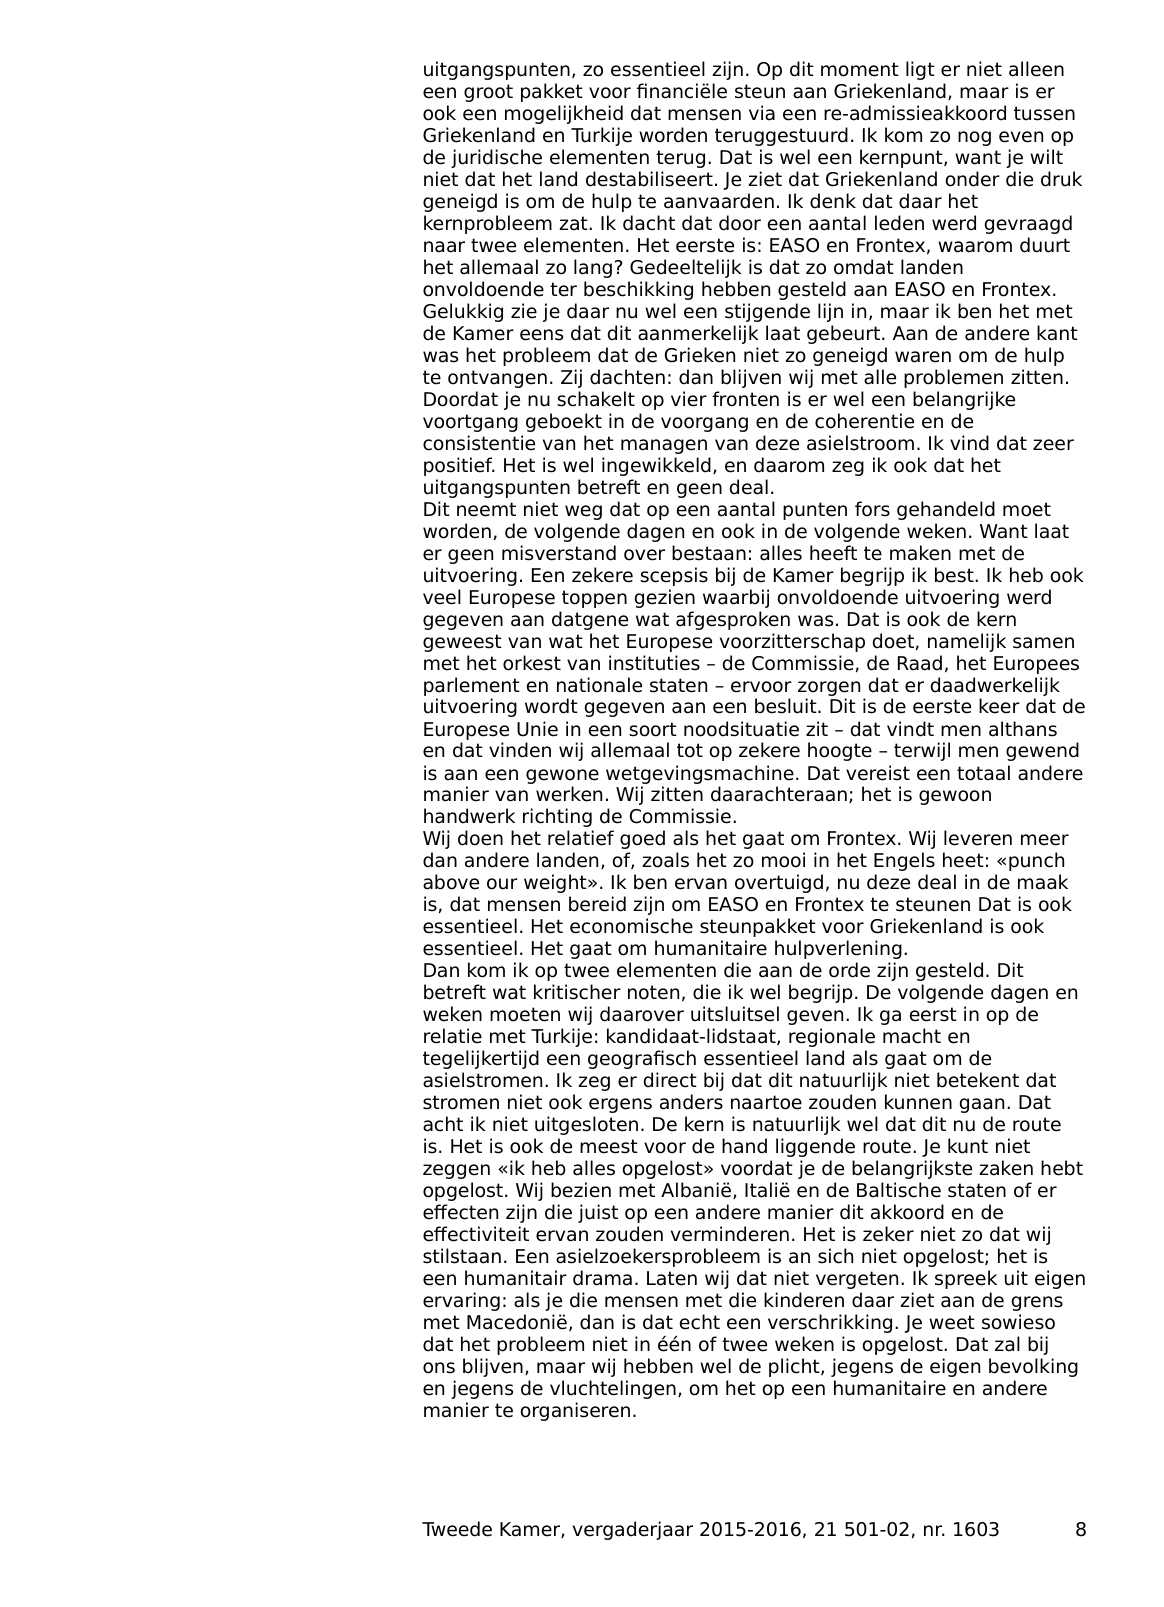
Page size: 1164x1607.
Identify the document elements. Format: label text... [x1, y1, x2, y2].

text Wij doen het relatief goed als het gaat om Frontex. Wij leveren meer dan andere landen, of, zoals het zo mooi in het Engels heet: «punch above our weight». Ik ben ervan overtuigd, nu deze deal in de maak is, dat mensen bereid zijn om EASO en Frontex te steunen Dat is ook essentieel. Het economische steunpakket voor Griekenland is ook essentieel. Het gaat om humanitaire hulpverlening. [422, 828, 1087, 960]
text Dit neemt niet weg dat op een aantal punten fors gehandeld moet worden, de volgende dagen en ook in de volgende weken. Want laat er geen misverstand over bestaan: alles heeft te maken met de uitvoering. Een zekere scepsis bij de Kamer begrijp ik best. Ik heb ook veel Europese toppen gezien waarbij onvoldoende uitvoering werd gegeven aan datgene wat afgesproken was. Dat is ook de kern geweest van wat het Europese voorzitterschap doet, namelijk samen met het orkest van instituties – de Commissie, de Raad, het Europees parlement en nationale staten – ervoor zorgen dat er daadwerkelijk uitvoering wordt gegeven aan een besluit. Dit is de eerste keer dat de Europese Unie in een soort noodsituatie zit – dat vindt men althans en dat vinden wij allemaal tot op zekere hoogte – terwijl men gewend is aan een gewone wetgevingsmachine. Dat vereist een totaal andere manier van werken. Wij zitten daarachteraan; het is gewoon handwerk richting de Commissie. [422, 499, 1087, 828]
text uitgangspunten, zo essentieel zijn. Op dit moment ligt er niet alleen een groot pakket voor financiële steun aan Griekenland, maar is er ook een mogelijkheid dat mensen via een re-admissieakkoord tussen Griekenland en Turkije worden teruggestuurd. Ik kom zo nog even op de juridische elementen terug. Dat is wel een kernpunt, want je wilt niet dat het land destabiliseert. Je ziet dat Griekenland onder die druk geneigd is om de hulp te aanvaarden. Ik denk dat daar het kernprobleem zat. Ik dacht dat door een aantal leden werd gevraagd naar twee elementen. Het eerste is: EASO en Frontex, waarom duurt het allemaal zo lang? Gedeeltelijk is dat zo omdat landen onvoldoende ter beschikking hebben gesteld aan EASO en Frontex. Gelukkig zie je daar nu wel een stijgende lijn in, maar ik ben het met de Kamer eens dat dit aanmerkelijk laat gebeurt. Aan de andere kant was het probleem dat de Grieken niet zo geneigd waren om de hulp te ontvangen. Zij dachten: dan blijven wij met alle problemen zitten. Doordat je nu schakelt op vier fronten is er wel een belangrijke voortgang geboekt in de voorgang en de coherentie en de consistentie van het managen van deze asielstroom. Ik vind dat zeer positief. Het is wel ingewikkeld, en daarom zeg ik ook dat het uitgangspunten betreft en geen deal. [422, 59, 1087, 499]
text Dan kom ik op twee elementen die aan de orde zijn gesteld. Dit betreft wat kritischer noten, die ik wel begrijp. De volgende dagen en weken moeten wij daarover uitsluitsel geven. Ik ga eerst in op de relatie met Turkije: kandidaat-lidstaat, regionale macht en tegelijkertijd een geografisch essentieel land als gaat om de asielstromen. Ik zeg er direct bij dat dit natuurlijk niet betekent dat stromen niet ook ergens anders naartoe zouden kunnen gaan. Dat acht ik niet uitgesloten. De kern is natuurlijk wel dat dit nu de route is. Het is ook de meest voor de hand liggende route. Je kunt niet zeggen «ik heb alles opgelost» voordat je de belangrijkste zaken hebt opgelost. Wij bezien met Albanië, Italië en de Baltische staten of er effecten zijn die juist op een andere manier dit akkoord en de effectiviteit ervan zouden verminderen. Het is zeker niet zo dat wij stilstaan. Een asielzoekersprobleem is an sich niet opgelost; het is een humanitair drama. Laten wij dat niet vergeten. Ik spreek uit eigen ervaring: als je die mensen met die kinderen daar ziet aan de grens met Macedonië, dan is dat echt een verschrikking. Je weet sowieso dat het probleem niet in één of twee weken is opgelost. Dat zal bij ons blijven, maar wij hebben wel de plicht, jegens de eigen bevolking en jegens de vluchtelingen, om het op een humanitaire en andere manier te organiseren. [422, 960, 1087, 1422]
